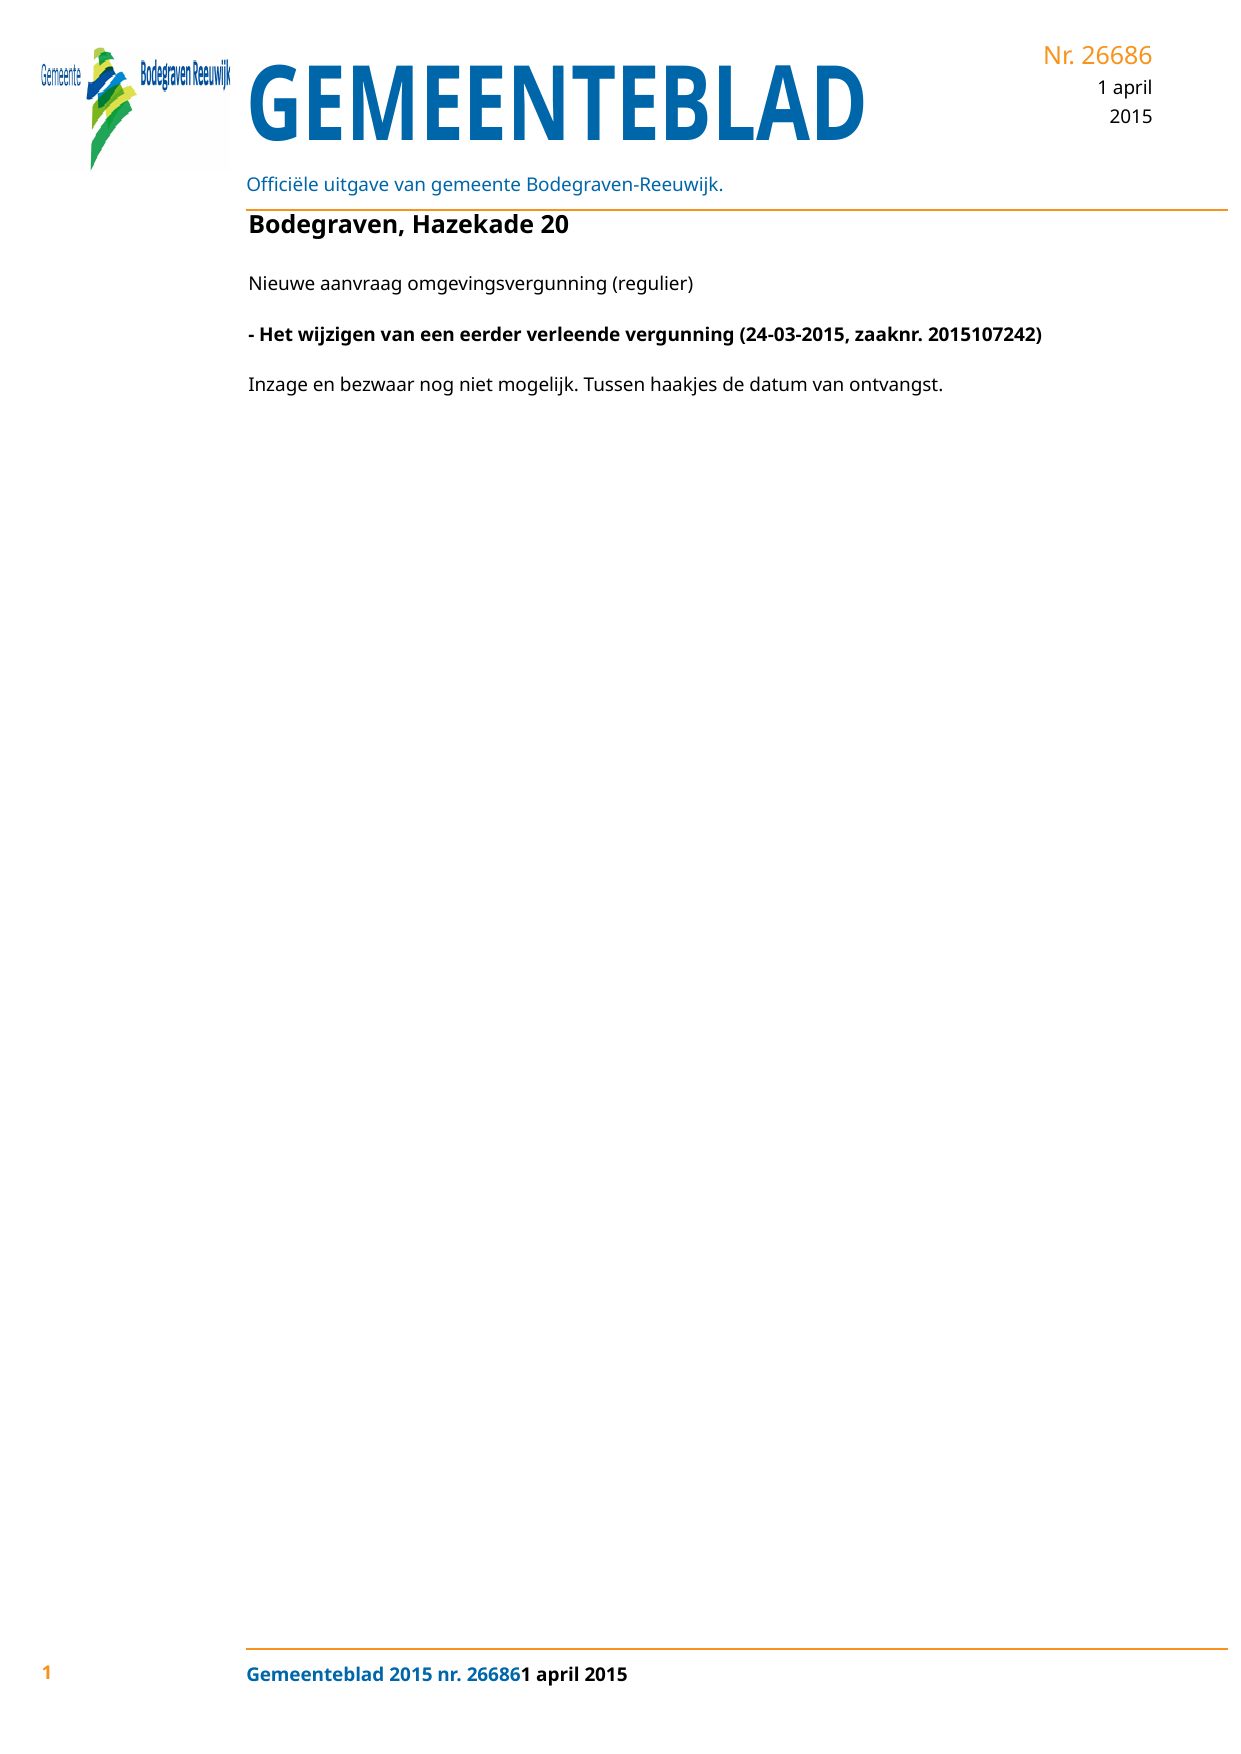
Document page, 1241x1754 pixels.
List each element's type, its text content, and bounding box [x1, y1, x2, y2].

text Bodegraven, Hazekade 20 [248, 211, 1152, 241]
text - Het wijzigen van een eerder verleende vergunning (24‑03‑2015, zaaknr. 2015107242) [248, 321, 1152, 346]
text Nieuwe aanvraag omgevingsvergunning (regulier) [248, 270, 1152, 296]
text Inzage en bezwaar nog niet mogelijk. Tussen haakjes de datum van ontvangst. [248, 371, 1152, 397]
picture [41, 47, 231, 172]
